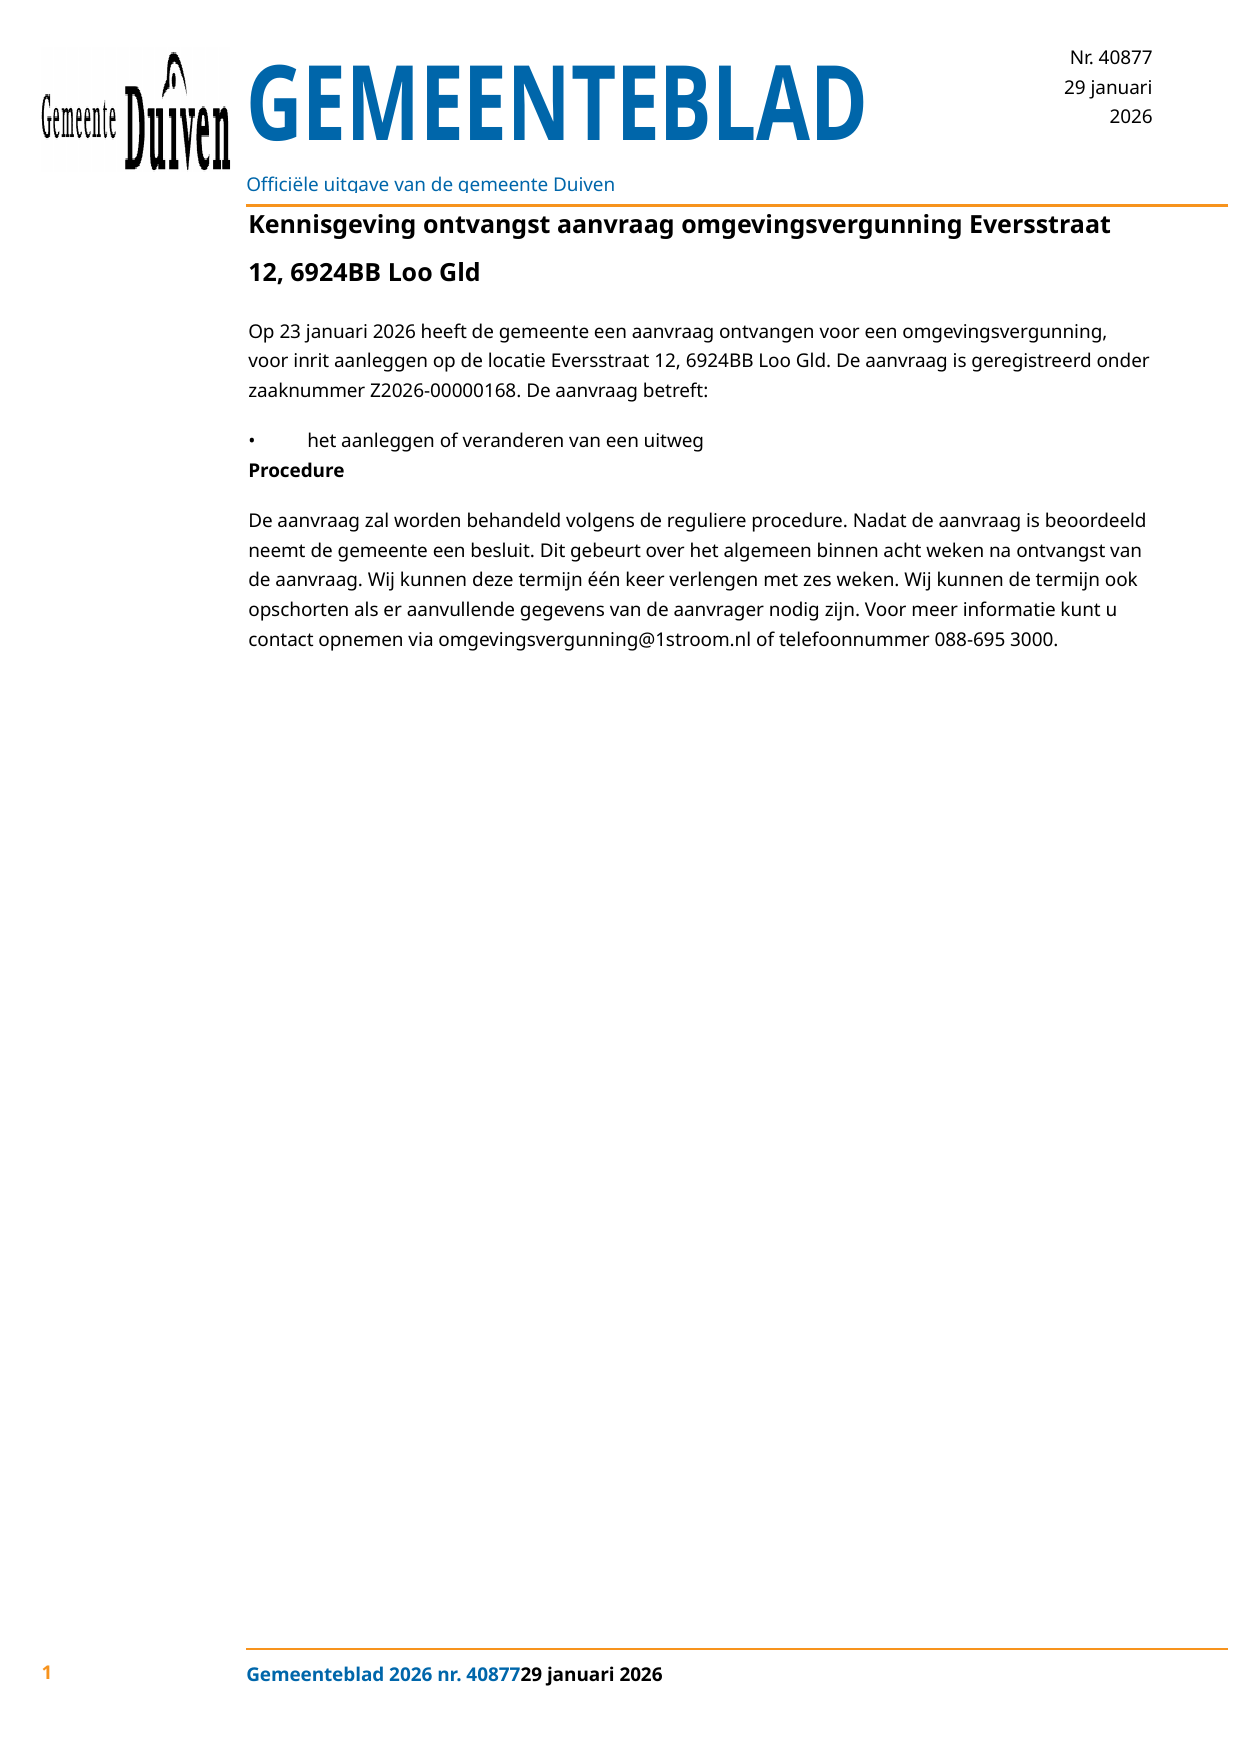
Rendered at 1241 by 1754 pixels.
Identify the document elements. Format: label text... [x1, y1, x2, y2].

text Kennisgeving ontvangst aanvraag omgevingsvergunning Eversstraat 12, 6924BB Loo Gld [248, 207, 1152, 288]
text Op 23 januari 2026 heeft de gemeente een aanvraag ontvangen voor een omgevingsvergunning, voor inrit aanleggen op de locatie Eversstraat 12, 6924BB Loo Gld. De aanvraag is geregistreerd onder zaaknummer Z2026-00000168. De aanvraag betreft: [248, 318, 1152, 403]
text Procedure [248, 457, 1152, 483]
text De aanvraag zal worden behandeld volgens de reguliere procedure. Nadat de aanvraag is beoordeeld neemt de gemeente een besluit. Dit gebeurt over het algemeen binnen acht weken na ontvangst van de aanvraag. Wij kunnen deze termijn één keer verlengen met zes weken. Wij kunnen de termijn ook opschorten als er aanvullende gegevens van de aanvrager nodig zijn. Voor meer informatie kunt u contact opnemen via omgevingsvergunning@1stroom.nl of telefoonnummer 088-695 3000. [248, 507, 1152, 652]
list het aanleggen of veranderen van een uitweg [248, 427, 1152, 453]
picture [41, 47, 231, 172]
